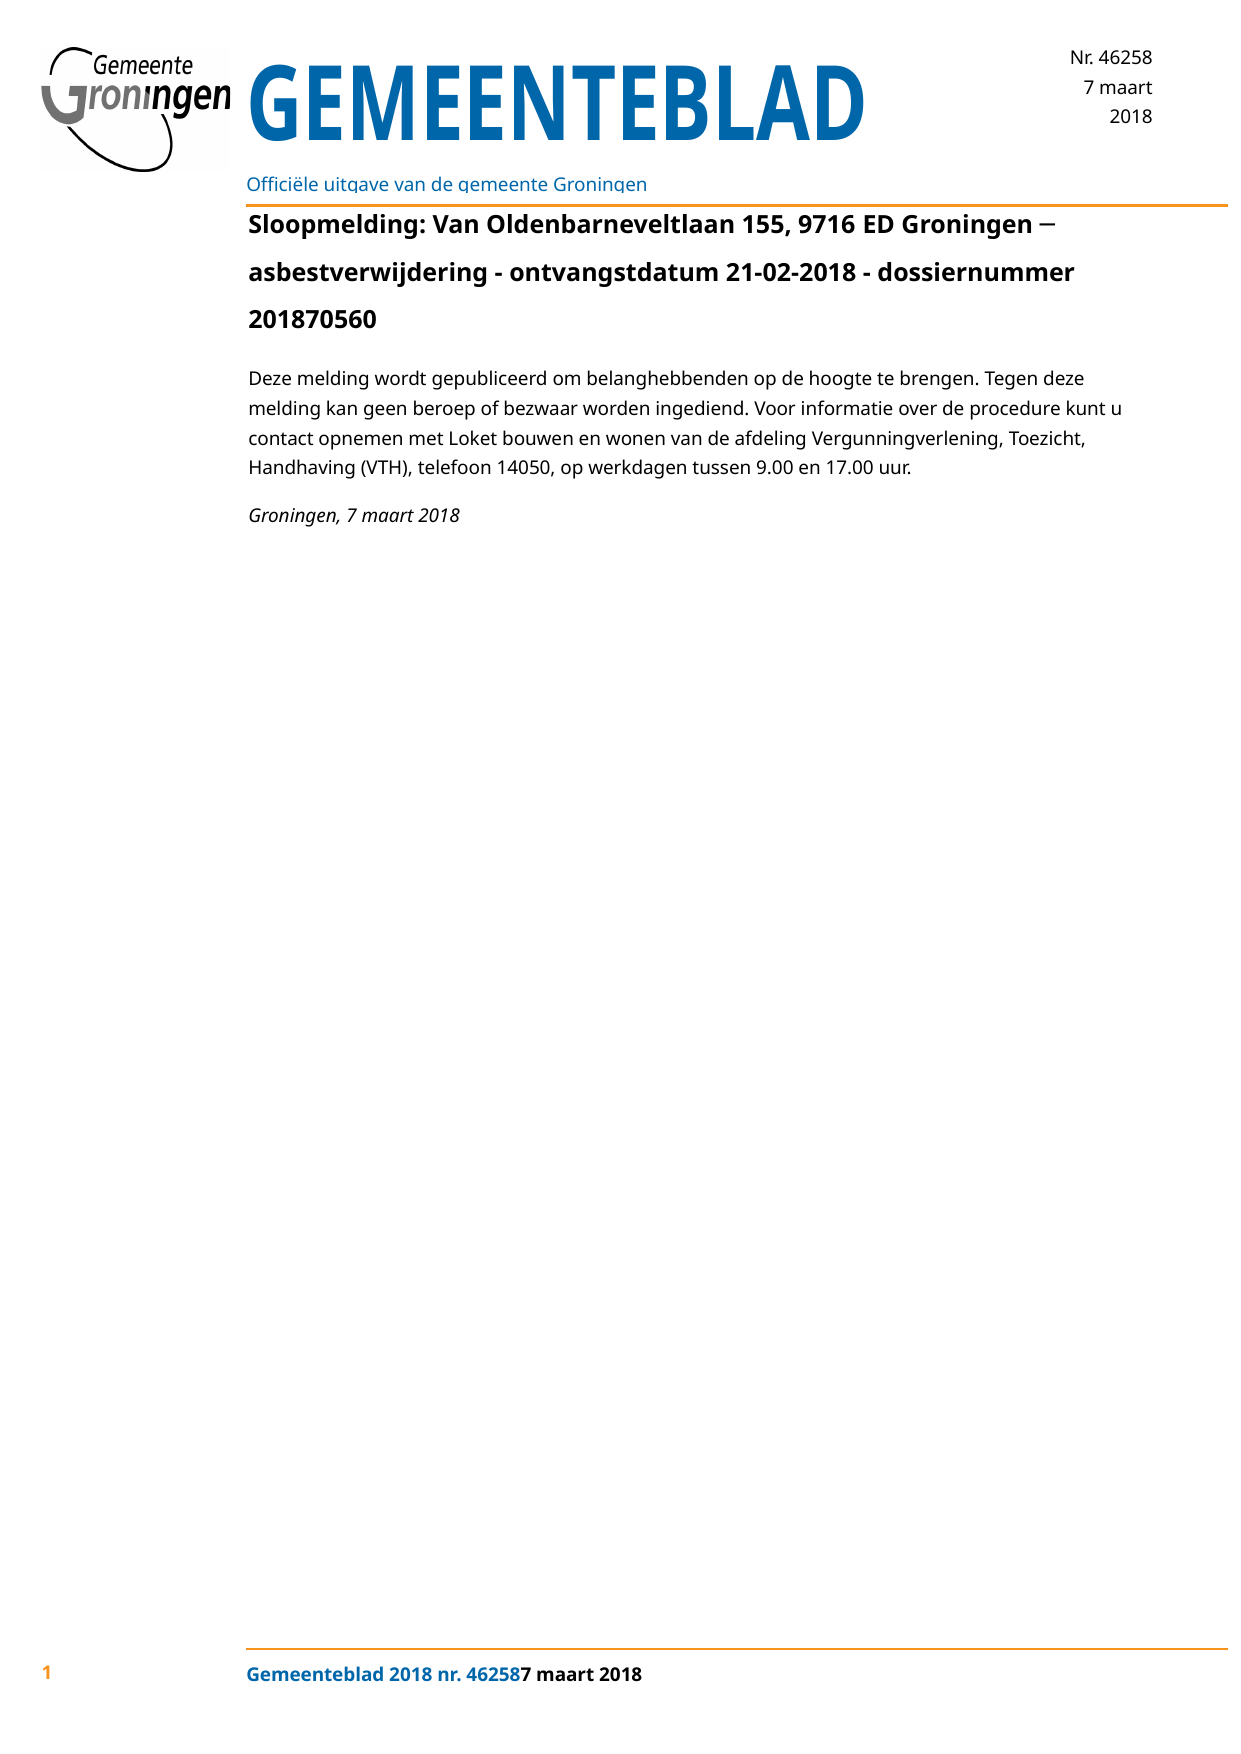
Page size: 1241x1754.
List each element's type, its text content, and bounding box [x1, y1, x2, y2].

picture [41, 47, 231, 172]
text Sloopmelding: Van Oldenbarneveltlaan 155, 9716 ED Groningen ─ asbestverwijdering - ontvangstdatum 21-02-2018 - dossiernummer 201870560 [248, 207, 1152, 336]
text Deze melding wordt gepubliceerd om belanghebbenden op de hoogte te brengen. Tegen deze melding kan geen beroep of bezwaar worden ingediend. Voor informatie over de procedure kunt u contact opnemen met Loket bouwen en wonen van de afdeling Vergunningverlening, Toezicht, Handhaving (VTH), telefoon 14050, op werkdagen tussen 9.00 en 17.00 uur. [248, 366, 1152, 480]
text Groningen, 7 maart 2018 [248, 502, 1152, 528]
